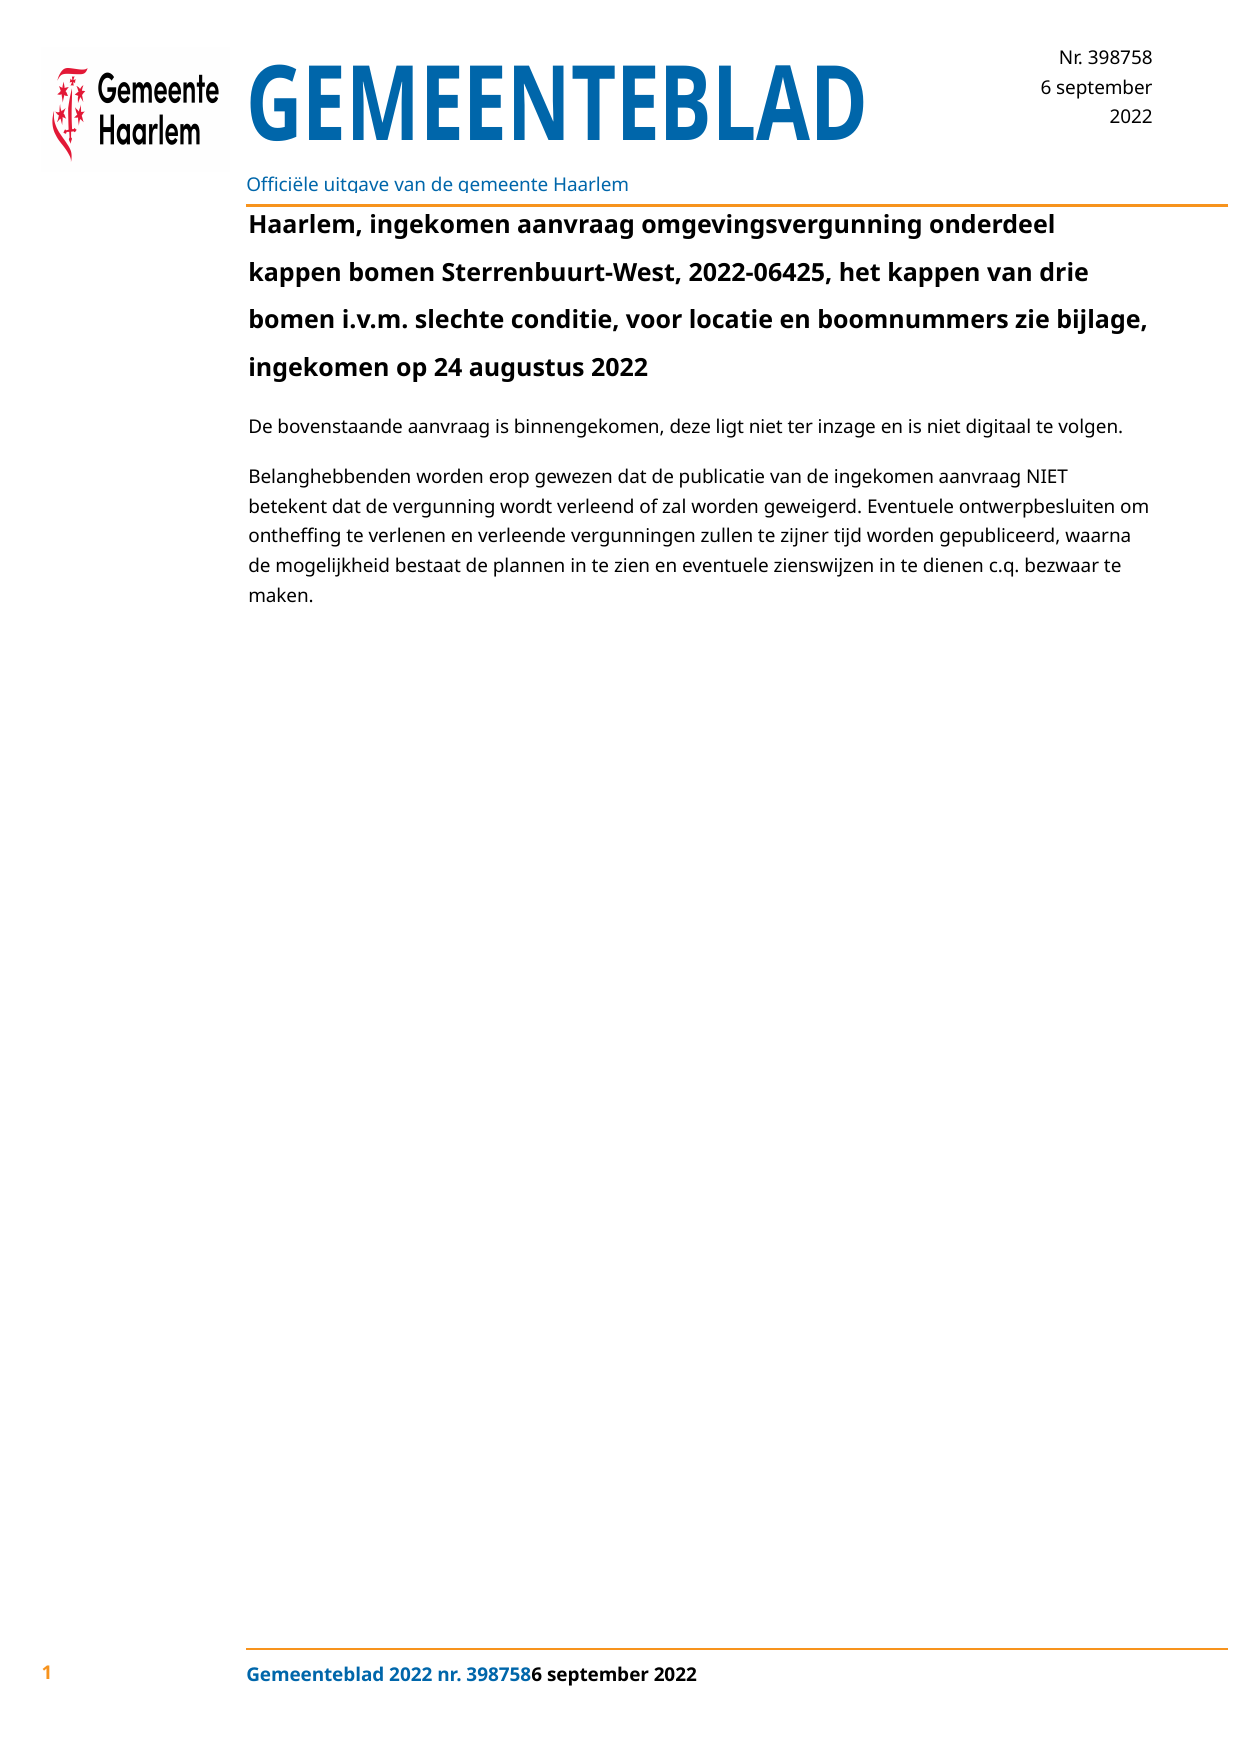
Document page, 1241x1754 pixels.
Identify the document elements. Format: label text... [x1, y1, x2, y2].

text De bovenstaande aanvraag is binnengekomen, deze ligt niet ter inzage en is niet digitaal te volgen. [248, 413, 1152, 439]
text Haarlem, ingekomen aanvraag omgevingsvergunning onderdeel kappen bomen Sterrenbuurt-West, 2022-06425, het kappen van drie bomen i.v.m. slechte conditie, voor locatie en boomnummers zie bijlage, ingekomen op 24 augustus 2022 [248, 207, 1152, 384]
picture [41, 47, 231, 172]
text Belanghebbenden worden erop gewezen dat de publicatie van de ingekomen aanvraag NIET betekent dat de vergunning wordt verleend of zal worden geweigerd. Eventuele ontwerpbesluiten om ontheffing te verlenen en verleende vergunningen zullen te zijner tijd worden gepubliceerd, waarna de mogelijkheid bestaat de plannen in te zien en eventuele zienswijzen in te dienen c.q. bezwaar te maken. [248, 463, 1152, 608]
